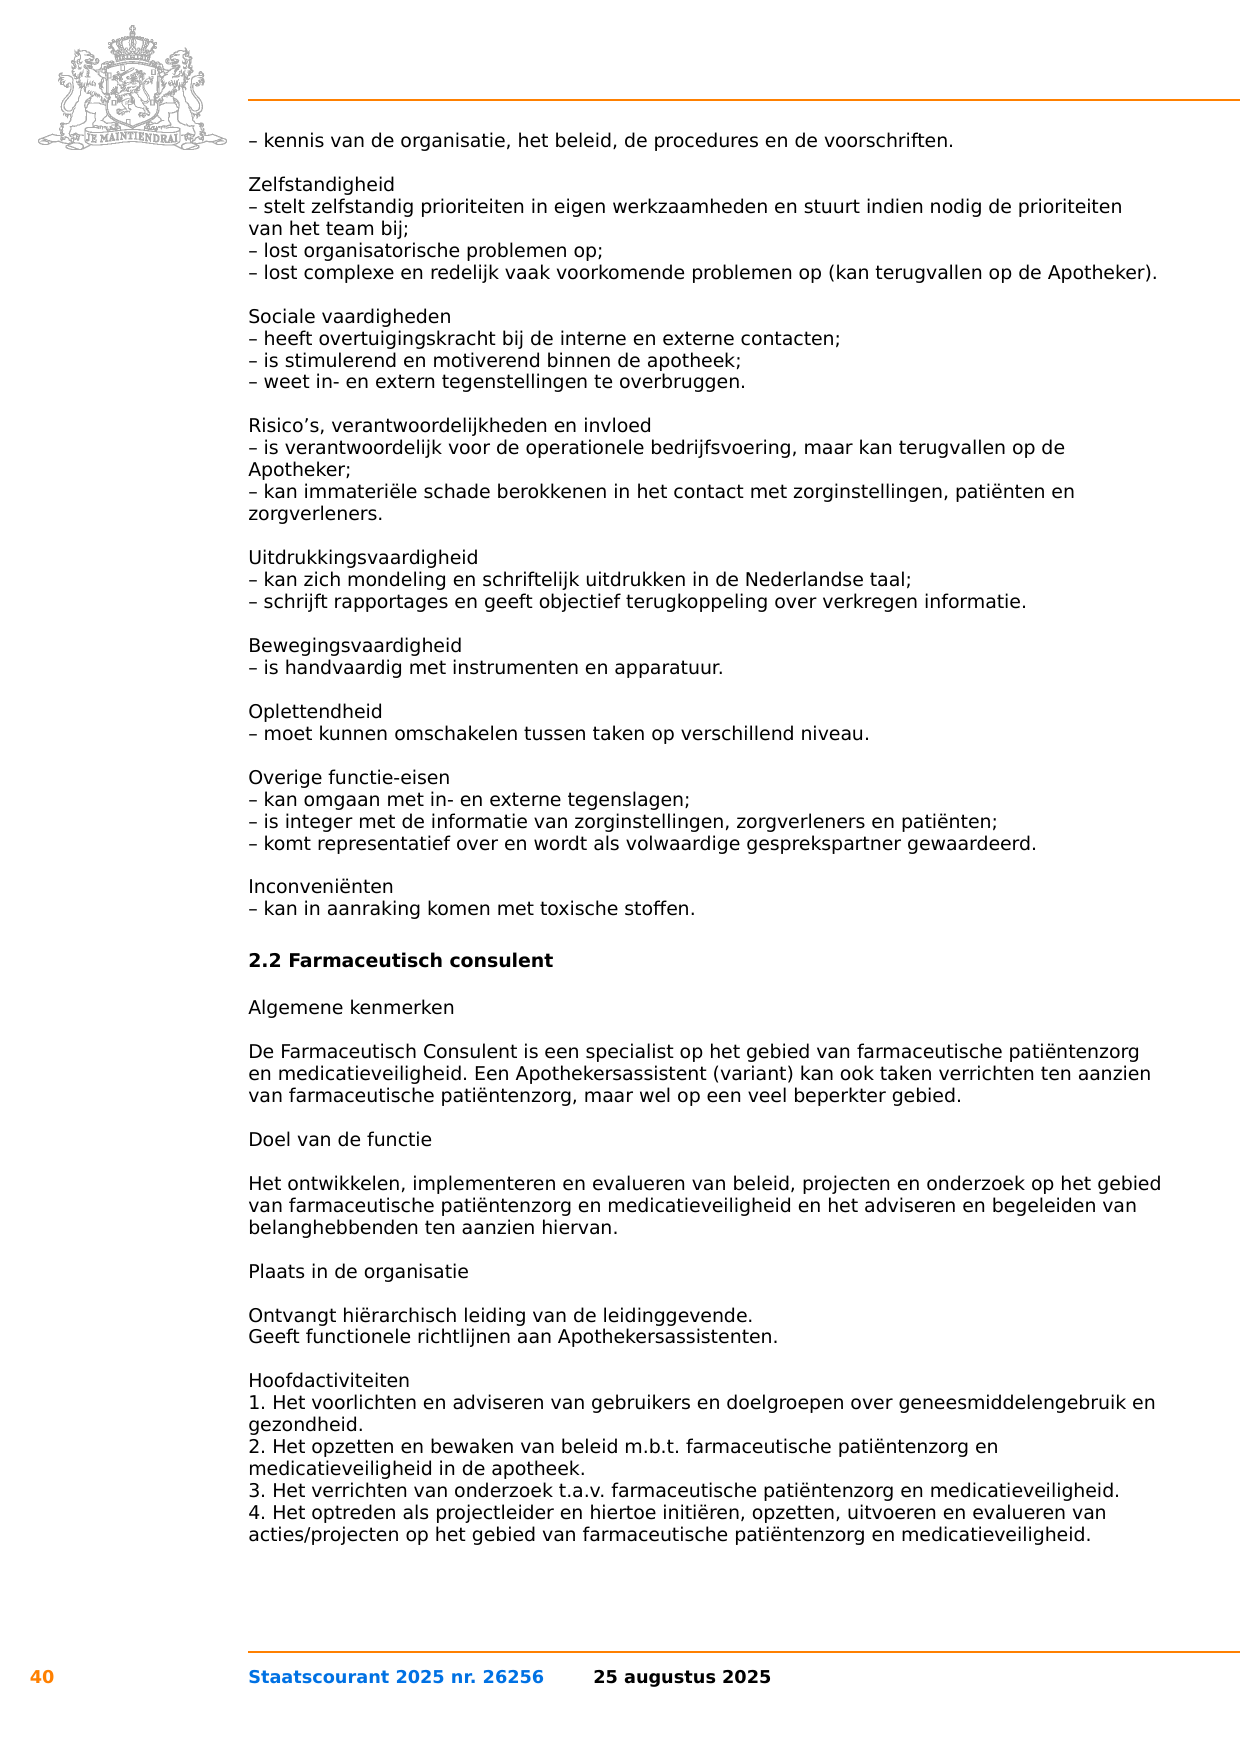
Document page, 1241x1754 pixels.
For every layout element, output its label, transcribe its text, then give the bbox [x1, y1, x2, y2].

text – is stimulerend en motiverend binnen de apotheek; [248, 349, 1163, 371]
text – kan in aanraking komen met toxische stoffen. [248, 898, 1163, 920]
subtitle Overige functie-eisen [248, 767, 1163, 788]
text – weet in- en extern tegenstellingen te overbruggen. [248, 371, 1163, 393]
subtitle Risico’s, verantwoordelijkheden en invloed [248, 415, 1163, 437]
text Inconveniënten [248, 876, 1163, 898]
subtitle Uitdrukkingsvaardigheid [248, 547, 1163, 569]
subtitle Bewegingsvaardigheid [248, 635, 1163, 657]
text Het ontwikkelen, implementeren en evalueren van beleid, projecten en onderzoek op het gebied van farmaceutische patiëntenzorg en medicatieveiligheid en het adviseren en begeleiden van belanghebbenden ten aanzien hiervan. [248, 1173, 1163, 1239]
subtitle Sociale vaardigheden [248, 306, 1163, 327]
text – kan zich mondeling en schriftelijk uitdrukken in de Nederlandse taal; [248, 569, 1163, 591]
subtitle Plaats in de organisatie [248, 1261, 1163, 1283]
text – moet kunnen omschakelen tussen taken op verschillend niveau. [248, 723, 1163, 745]
text 2. Het opzetten en bewaken van beleid m.b.t. farmaceutische patiëntenzorg en medicatieveiligheid in de apotheek. [248, 1436, 1163, 1480]
text – heeft overtuigingskracht bij de interne en externe contacten; [248, 327, 1163, 349]
text – kennis van de organisatie, het beleid, de procedures en de voorschriften. [248, 130, 1163, 152]
subtitle Oplettendheid [248, 701, 1163, 723]
text – lost organisatorische problemen op; [248, 240, 1163, 262]
text – kan immateriële schade berokkenen in het contact met zorginstellingen, patiënten en zorgverleners. [248, 481, 1163, 525]
text – schrijft rapportages en geeft objectief terugkoppeling over verkregen informatie. [248, 591, 1163, 613]
text Ontvangt hiërarchisch leiding van de leidinggevende. [248, 1304, 1163, 1326]
text – lost complexe en redelijk vaak voorkomende problemen op (kan terugvallen op de Apotheker). [248, 262, 1163, 284]
text 1. Het voorlichten en adviseren van gebruikers en doelgroepen over geneesmiddelengebruik en gezondheid. [248, 1392, 1163, 1436]
text De Farmaceutisch Consulent is een specialist op het gebied van farmaceutische patiëntenzorg en medicatieveiligheid. Een Apothekersassistent (variant) kan ook taken verrichten ten aanzien van farmaceutische patiëntenzorg, maar wel op een veel beperkter gebied. [248, 1041, 1163, 1107]
text Geeft functionele richtlijnen aan Apothekersassistenten. [248, 1326, 1163, 1348]
text 4. Het optreden als projectleider en hiertoe initiëren, opzetten, uitvoeren en evalueren van acties/projecten op het gebied van farmaceutische patiëntenzorg en medicatieveiligheid. [248, 1502, 1163, 1546]
text 3. Het verrichten van onderzoek t.a.v. farmaceutische patiëntenzorg en medicatieveiligheid. [248, 1480, 1163, 1502]
text – is verantwoordelijk voor de operationele bedrijfsvoering, maar kan terugvallen op de Apotheker; [248, 437, 1163, 481]
subtitle 2.2 Farmaceutisch consulent [248, 950, 1163, 972]
subtitle Doel van de functie [248, 1129, 1163, 1151]
subtitle Hoofdactiviteiten [248, 1370, 1163, 1392]
text – is handvaardig met instrumenten en apparatuur. [248, 657, 1163, 679]
text – komt representatief over en wordt als volwaardige gesprekspartner gewaardeerd. [248, 832, 1163, 854]
text – stelt zelfstandig prioriteiten in eigen werkzaamheden en stuurt indien nodig de prioriteiten van het team bij; [248, 196, 1163, 240]
picture [38, 25, 227, 150]
subtitle Algemene kenmerken [248, 997, 1163, 1019]
text – is integer met de informatie van zorginstellingen, zorgverleners en patiënten; [248, 811, 1163, 832]
subtitle Zelfstandigheid [248, 174, 1163, 196]
text – kan omgaan met in- en externe tegenslagen; [248, 788, 1163, 811]
